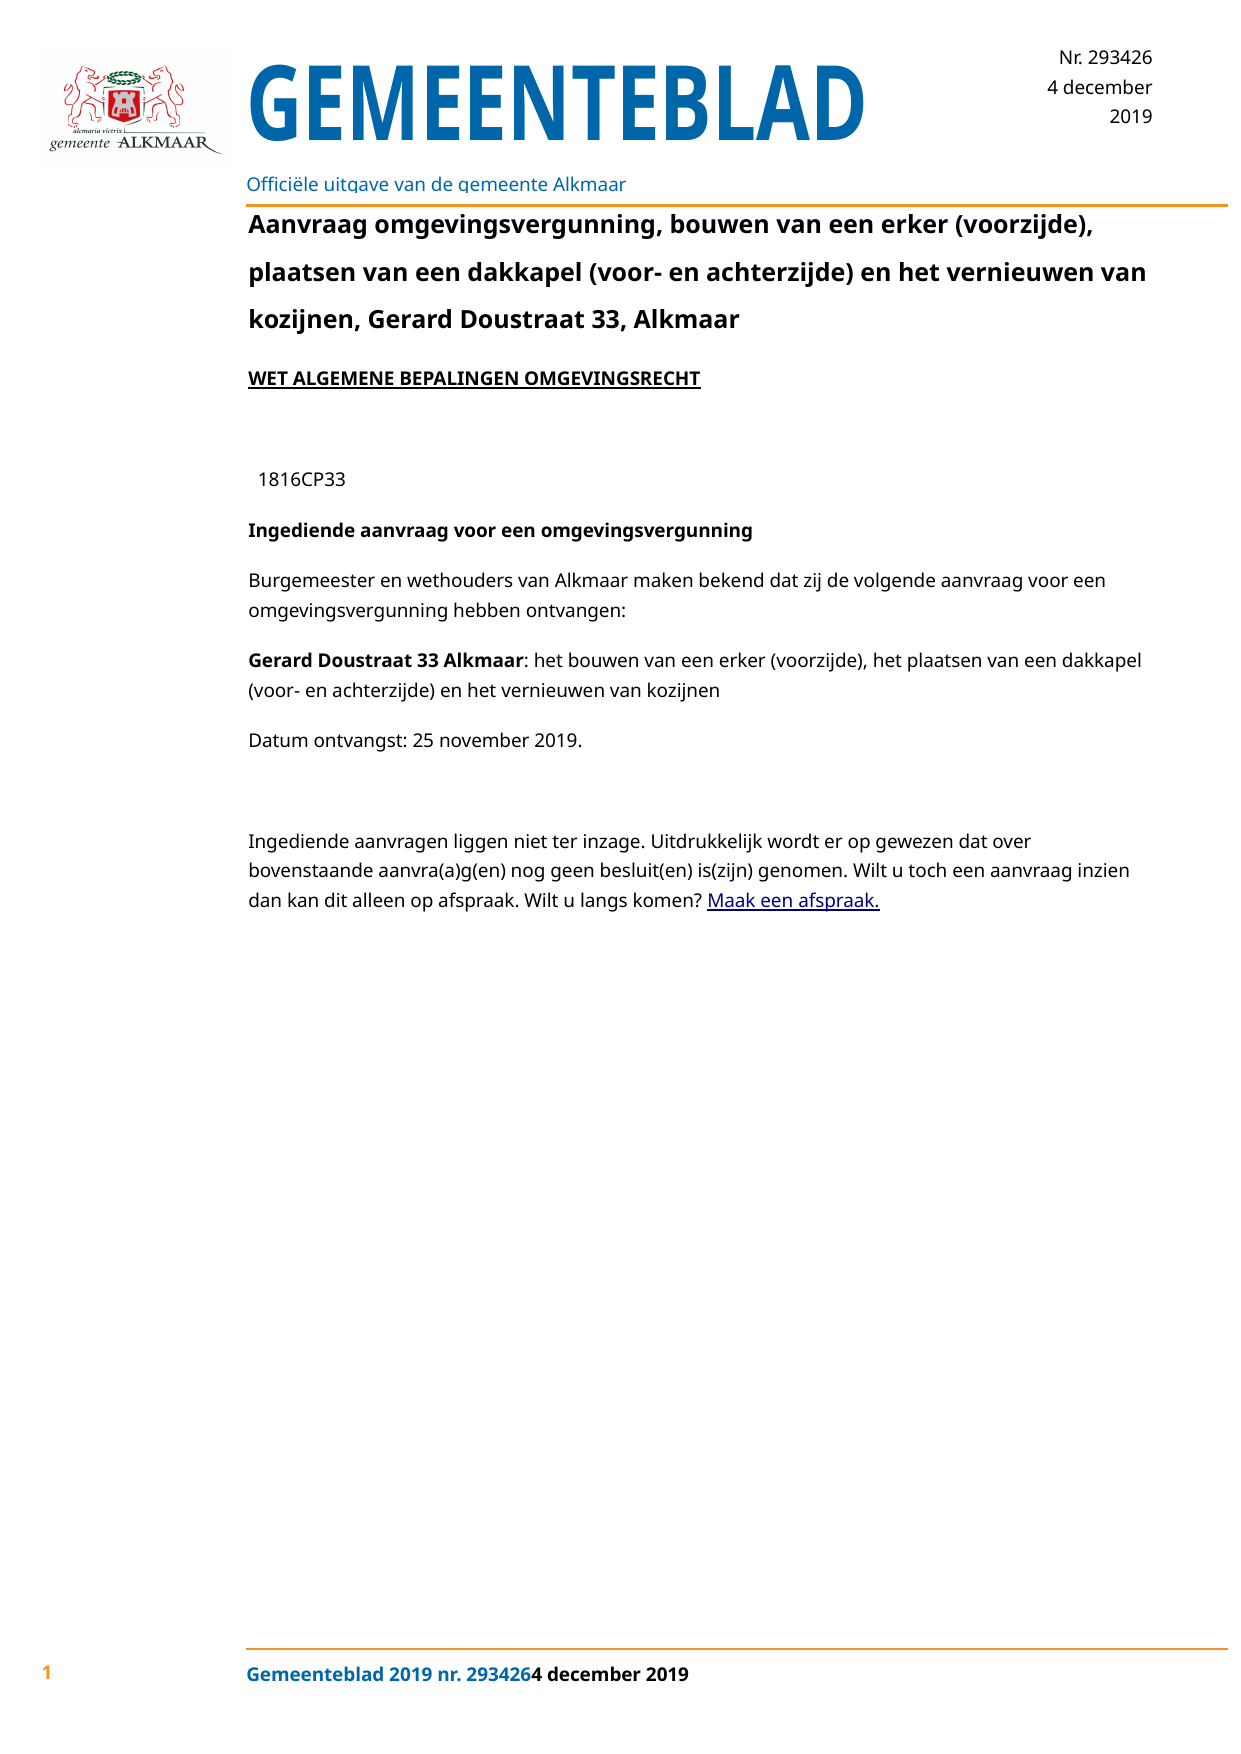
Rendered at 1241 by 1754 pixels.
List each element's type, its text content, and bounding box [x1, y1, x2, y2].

text Datum ontvangst: 25 november 2019. [248, 727, 1152, 753]
text Aanvraag omgevingsvergunning, bouwen van een erker (voorzijde), plaatsen van een dakkapel (voor- en achterzijde) en het vernieuwen van kozijnen, Gerard Doustraat 33, Alkmaar [248, 207, 1152, 336]
text Ingediende aanvraag voor een omgevingsvergunning [248, 517, 1152, 542]
text Burgemeester en wethouders van Alkmaar maken bekend dat zij de volgende aanvraag voor een omgevingsvergunning hebben ontvangen: [248, 567, 1152, 622]
text WET ALGEMENE BEPALINGEN OMGEVINGSRECHT [248, 366, 1152, 391]
picture [41, 47, 231, 172]
text Ingediende aanvragen liggen niet ter inzage. Uitdrukkelijk wordt er op gewezen dat over bovenstaande aanvra(a)g(en) nog geen besluit(en) is(zijn) genomen. Wilt u toch een aanvraag inzien dan kan dit alleen op afspraak. Wilt u langs komen? Maak een afspraak. [248, 828, 1152, 913]
text Gerard Doustraat 33 Alkmaar: het bouwen van een erker (voorzijde), het plaatsen van een dakkapel (voor- en achterzijde) en het vernieuwen van kozijnen [248, 647, 1152, 702]
text 1816CP33 [248, 466, 1152, 492]
